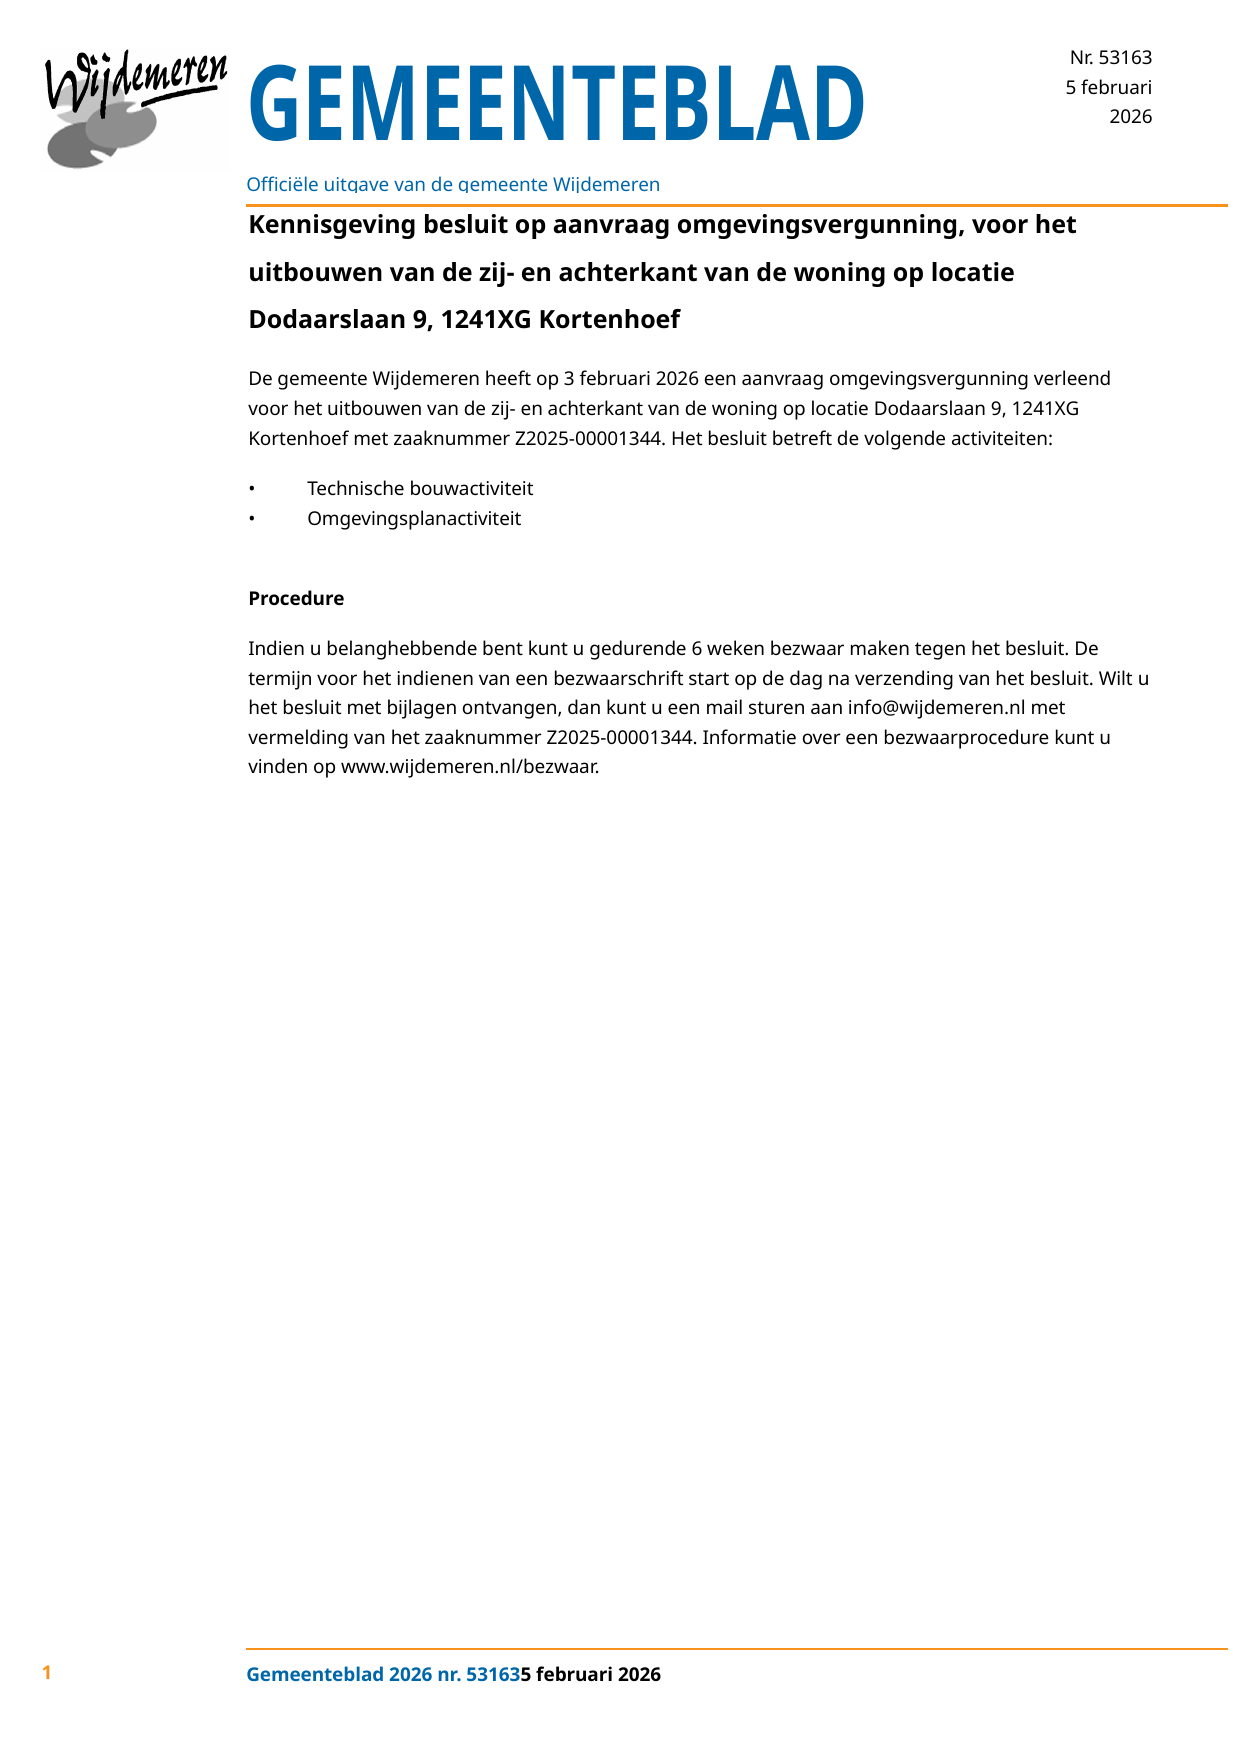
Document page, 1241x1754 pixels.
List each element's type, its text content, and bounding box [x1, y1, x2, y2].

list Technische bouwactiviteit [248, 475, 1152, 501]
text Kennisgeving besluit op aanvraag omgevingsvergunning, voor het uitbouwen van de zij- en achterkant van de woning op locatie Dodaarslaan 9, 1241XG Kortenhoef [248, 207, 1152, 336]
list Omgevingsplanactiviteit [248, 505, 1152, 530]
text Procedure [248, 585, 1152, 610]
text De gemeente Wijdemeren heeft op 3 februari 2026 een aanvraag omgevingsvergunning verleend voor het uitbouwen van de zij- en achterkant van de woning op locatie Dodaarslaan 9, 1241XG Kortenhoef met zaaknummer Z2025-00001344. Het besluit betreft de volgende activiteiten: [248, 366, 1152, 450]
picture [41, 47, 231, 172]
text Indien u belanghebbende bent kunt u gedurende 6 weken bezwaar maken tegen het besluit. De termijn voor het indienen van een bezwaarschrift start op de dag na verzending van het besluit. Wilt u het besluit met bijlagen ontvangen, dan kunt u een mail sturen aan info@wijdemeren.nl met vermelding van het zaaknummer Z2025-00001344. Informatie over een bezwaarprocedure kunt u vinden op www.wijdemeren.nl/bezwaar. [248, 635, 1152, 779]
